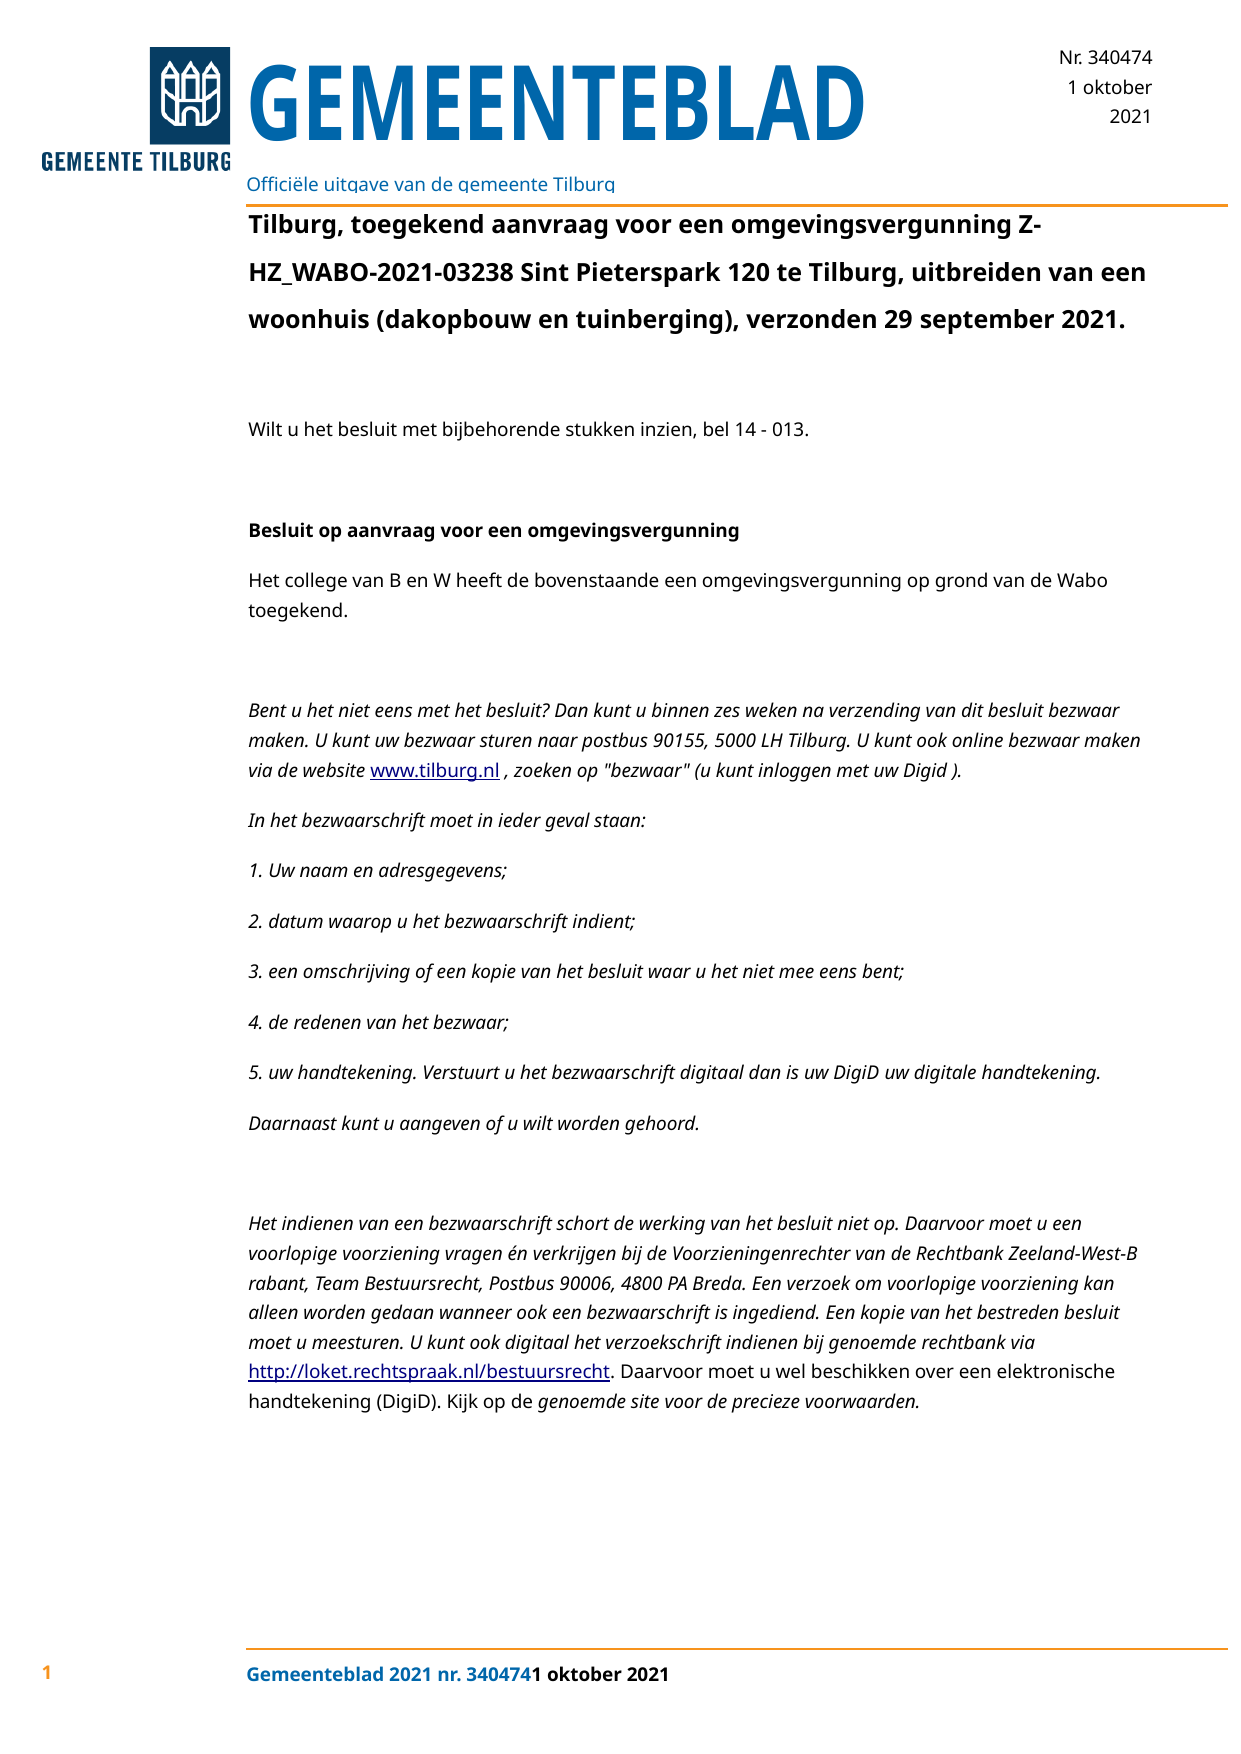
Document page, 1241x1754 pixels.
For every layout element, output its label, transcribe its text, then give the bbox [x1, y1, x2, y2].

text 2. datum waarop u het bezwaarschrift indient; [248, 908, 1152, 934]
picture [41, 47, 231, 172]
text Tilburg, toegekend aanvraag voor een omgevingsvergunning Z-HZ_WABO-2021-03238 Sint Pieterspark 120 te Tilburg, uitbreiden van een woonhuis (dakopbouw en tuinberging), verzonden 29 september 2021. [248, 207, 1152, 336]
text 3. een omschrijving of een kopie van het besluit waar u het niet mee eens bent; [248, 958, 1152, 984]
text Bent u het niet eens met het besluit? Dan kunt u binnen zes weken na verzending van dit besluit bezwaar maken. U kunt uw bezwaar sturen naar postbus 90155, 5000 LH Tilburg. U kunt ook online bezwaar maken via de website www.tilburg.nl , zoeken op "bezwaar" (u kunt inloggen met uw Digid ). [248, 698, 1152, 782]
text 5. uw handtekening. Verstuurt u het bezwaarschrift digitaal dan is uw DigiD uw digitale handtekening. [248, 1059, 1152, 1085]
text Het college van B en W heeft de bovenstaande een omgevingsvergunning op grond van de Wabo toegekend. [248, 567, 1152, 622]
text Het indienen van een bezwaarschrift schort de werking van het besluit niet op. Daarvoor moet u een voorlopige voorziening vragen én verkrijgen bij de Voorzieningenrechter van de Rechtbank Zeeland-West-B rabant, Team Bestuursrecht, Postbus 90006, 4800 PA Breda. Een verzoek om voorlopige voorziening kan alleen worden gedaan wanneer ook een bezwaarschrift is ingediend. Een kopie van het bestreden besluit moet u meesturen. U kunt ook digitaal het verzoekschrift indienen bij genoemde rechtbank via http://loket.rechtspraak.nl/bestuursrecht. Daarvoor moet u wel beschikken over een elektronische handtekening (DigiD). Kijk op de genoemde site voor de precieze voorwaarden. [248, 1211, 1152, 1414]
text 4. de redenen van het bezwaar; [248, 1009, 1152, 1034]
text Wilt u het besluit met bijbehorende stukken inzien, bel 14 - 013. [248, 416, 1152, 442]
text 1. Uw naam en adresgegevens; [248, 858, 1152, 883]
text In het bezwaarschrift moet in ieder geval staan: [248, 807, 1152, 833]
text Besluit op aanvraag voor een omgevingsvergunning [248, 517, 1152, 542]
text Daarnaast kunt u aangeven of u wilt worden gehoord. [248, 1110, 1152, 1135]
